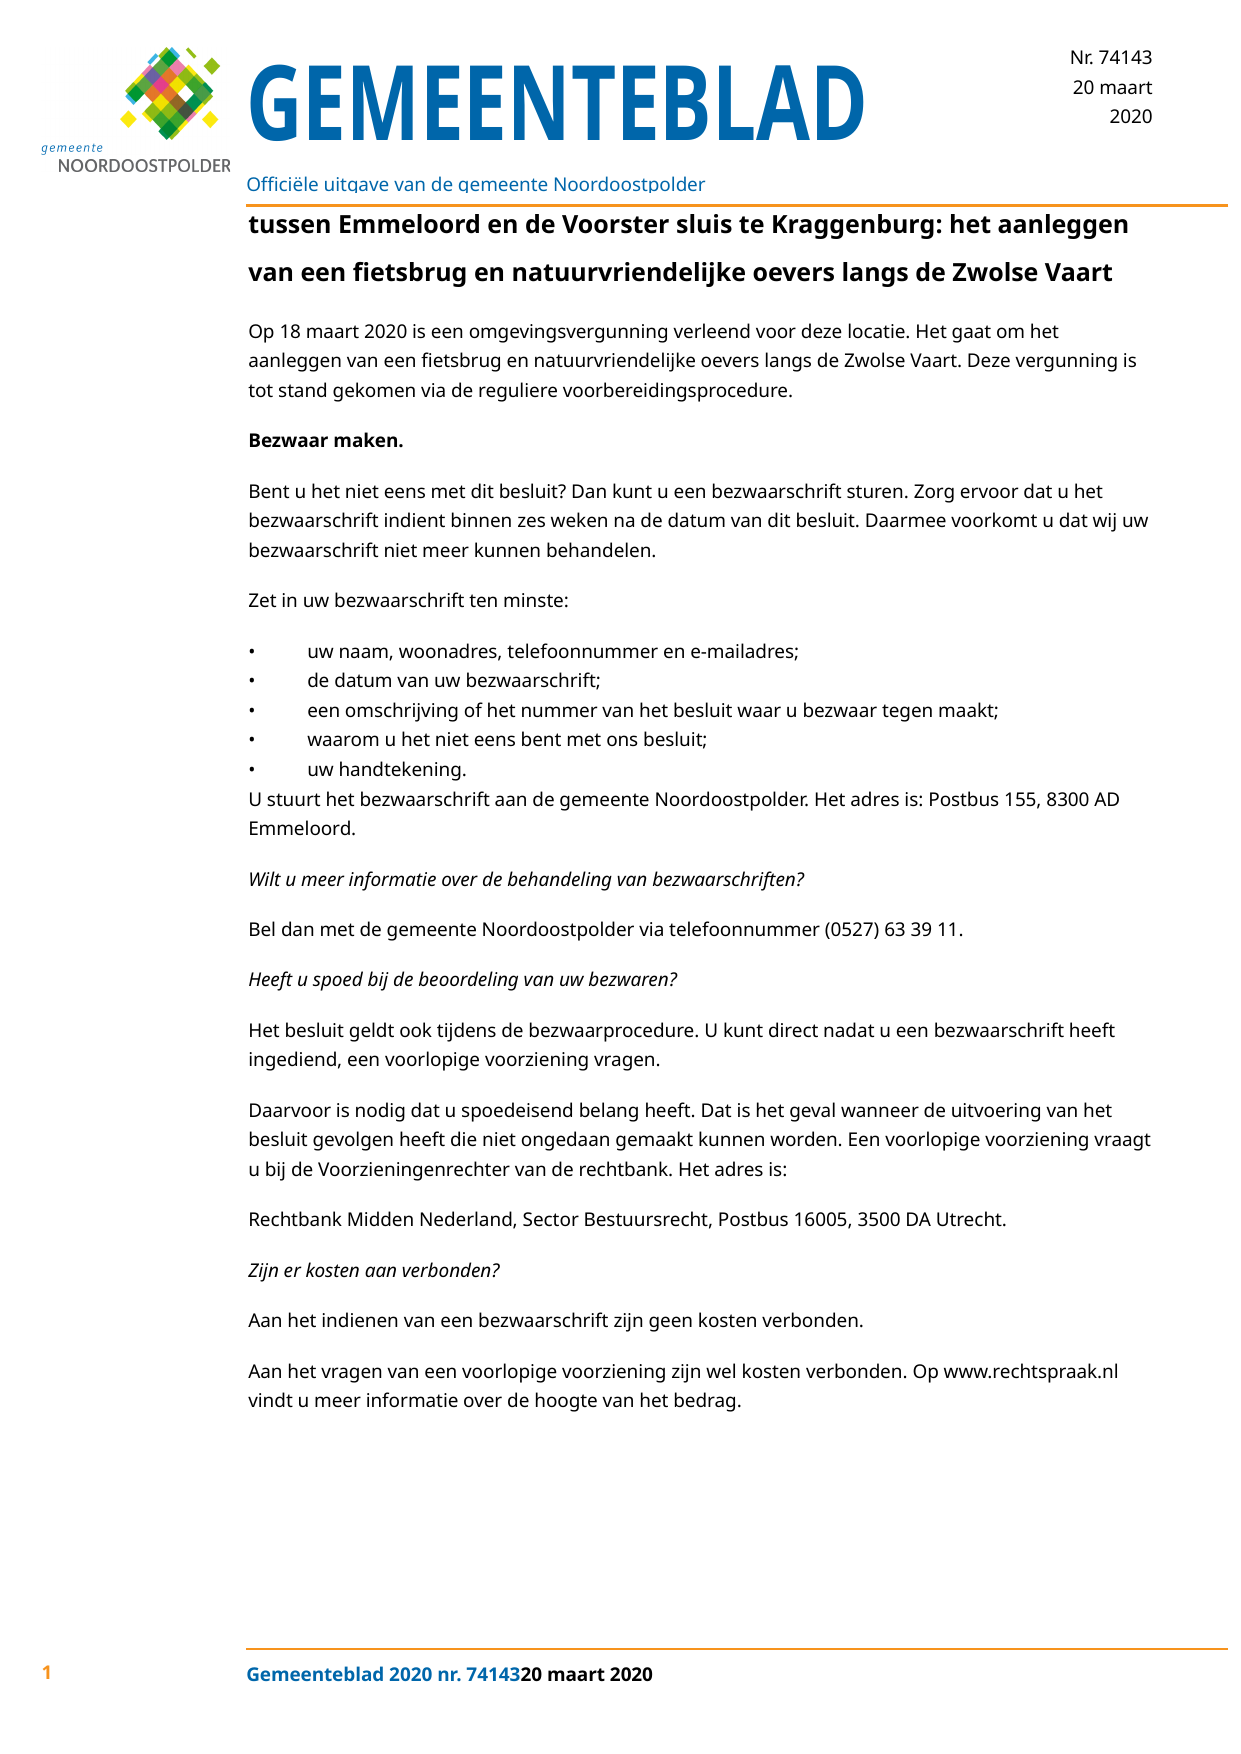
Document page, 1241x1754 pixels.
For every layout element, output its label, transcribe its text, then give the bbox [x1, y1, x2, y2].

text tussen Emmeloord en de Voorster sluis te Kraggenburg: het aanleggen van een fietsbrug en natuurvriendelijke oevers langs de Zwolse Vaart [248, 207, 1152, 288]
list uw naam, woonadres, telefoonnummer en e-mailadres; [248, 638, 1152, 664]
text Het besluit geldt ook tijdens de bezwaarprocedure. U kunt direct nadat u een bezwaarschrift heeft ingediend, een voorlopige voorziening vragen. [248, 1017, 1152, 1072]
text Zijn er kosten aan verbonden? [248, 1257, 1152, 1283]
list de datum van uw bezwaarschrift; [248, 667, 1152, 693]
text Wilt u meer informatie over de behandeling van bezwaarschriften? [248, 866, 1152, 892]
text Daarvoor is nodig dat u spoedeisend belang heeft. Dat is het geval wanneer de uitvoering van het besluit gevolgen heeft die niet ongedaan gemaakt kunnen worden. Een voorlopige voorziening vraagt u bij de Voorzieningenrechter van de rechtbank. Het adres is: [248, 1097, 1152, 1182]
text Aan het vragen van een voorlopige voorziening zijn wel kosten verbonden. Op www.rechtspraak.nl vindt u meer informatie over de hoogte van het bedrag. [248, 1358, 1152, 1413]
list waarom u het niet eens bent met ons besluit; [248, 727, 1152, 752]
text Bent u het niet eens met dit besluit? Dan kunt u een bezwaarschrift sturen. Zorg ervoor dat u het bezwaarschrift indient binnen zes weken na de datum van dit besluit. Daarmee voorkomt u dat wij uw bezwaarschrift niet meer kunnen behandelen. [248, 478, 1152, 563]
picture [41, 47, 231, 172]
text U stuurt het bezwaarschrift aan de gemeente Noordoostpolder. Het adres is: Postbus 155, 8300 AD Emmeloord. [248, 786, 1152, 841]
text Bel dan met de gemeente Noordoostpolder via telefoonnummer (0527) 63 39 11. [248, 916, 1152, 942]
text Bezwaar maken. [248, 427, 1152, 453]
list een omschrijving of het nummer van het besluit waar u bezwaar tegen maakt; [248, 697, 1152, 723]
text Heeft u spoed bij de beoordeling van uw bezwaren? [248, 967, 1152, 992]
text Op 18 maart 2020 is een omgevingsvergunning verleend voor deze locatie. Het gaat om het aanleggen van een fietsbrug en natuurvriendelijke oevers langs de Zwolse Vaart. Deze vergunning is tot stand gekomen via de reguliere voorbereidingsprocedure. [248, 318, 1152, 403]
text Rechtbank Midden Nederland, Sector Bestuursrecht, Postbus 16005, 3500 DA Utrecht. [248, 1207, 1152, 1232]
list uw handtekening. [248, 756, 1152, 782]
text Aan het indienen van een bezwaarschrift zijn geen kosten verbonden. [248, 1307, 1152, 1333]
text Zet in uw bezwaarschrift ten minste: [248, 587, 1152, 613]
